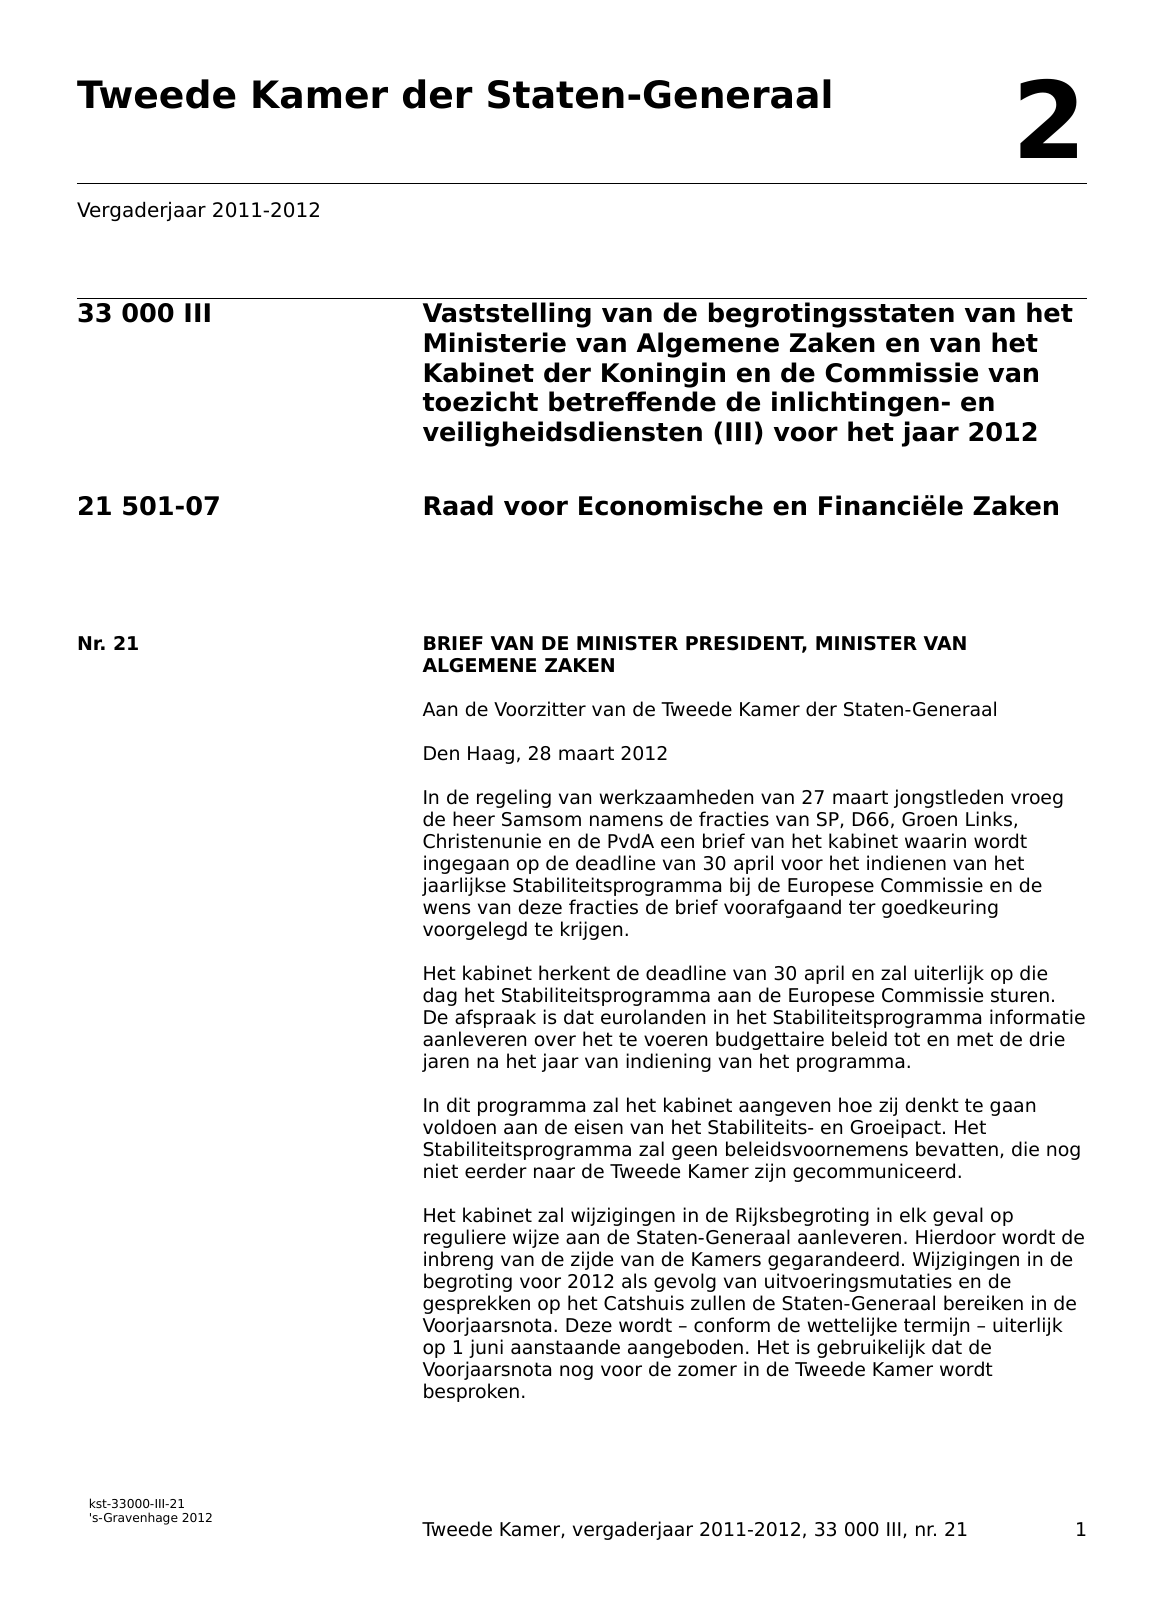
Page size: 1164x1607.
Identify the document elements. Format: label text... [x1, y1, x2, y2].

text In dit programma zal het kabinet aangeven hoe zij denkt te gaan voldoen aan de eisen van het Stabiliteits- en Groeipact. Het Stabiliteitsprogramma zal geen beleidsvoornemens bevatten, die nog niet eerder naar de Tweede Kamer zijn gecommuniceerd. [422, 1095, 1087, 1183]
text Aan de Voorzitter van de Tweede Kamer der Staten-Generaal [422, 699, 1087, 721]
text kst-33000-III-21 [88, 1497, 323, 1511]
subtitle 21 501-07 Raad voor Economische en Financiële Zaken [77, 492, 1087, 521]
subtitle Nr. 21 BRIEF VAN DE MINISTER PRESIDENT, MINISTER VAN ALGEMENE ZAKEN [77, 632, 1087, 676]
text 's-Gravenhage 2012 [88, 1511, 323, 1525]
subtitle 33 000 III Vaststelling van de begrotingsstaten van het Ministerie van Algemene Zaken en van het Kabinet der Koningin en de Commissie van toezicht betreffende de inlichtingen- en veiligheidsdiensten (III) voor het jaar 2012 [77, 299, 1087, 447]
table_header 2 [886, 59, 1087, 183]
table_cell Vergaderjaar 2011-2012 [77, 184, 1087, 298]
text In de regeling van werkzaamheden van 27 maart jongstleden vroeg de heer Samsom namens de fracties van SP, D66, Groen Links, Christenunie en de PvdA een brief van het kabinet waarin wordt ingegaan op de deadline van 30 april voor het indienen van het jaarlijkse Stabiliteitsprogramma bij de Europese Commissie en de wens van deze fracties de brief voorafgaand ter goedkeuring voorgelegd te krijgen. [422, 787, 1087, 941]
text Het kabinet herkent de deadline van 30 april en zal uiterlijk op die dag het Stabiliteitsprogramma aan de Europese Commissie sturen. De afspraak is dat eurolanden in het Stabiliteitsprogramma informatie aanleveren over het te voeren budgettaire beleid tot en met de drie jaren na het jaar van indiening van het programma. [422, 963, 1087, 1073]
table_header Tweede Kamer der Staten-Generaal [77, 59, 886, 183]
text Het kabinet zal wijzigingen in de Rijksbegroting in elk geval op reguliere wijze aan de Staten-Generaal aanleveren. Hierdoor wordt de inbreng van de zijde van de Kamers gegarandeerd. Wijzigingen in de begroting voor 2012 als gevolg van uitvoeringsmutaties en de gesprekken op het Catshuis zullen de Staten-Generaal bereiken in de Voorjaarsnota. Deze wordt – conform de wettelijke termijn – uiterlijk op 1 juni aanstaande aangeboden. Het is gebruikelijk dat de Voorjaarsnota nog voor de zomer in de Tweede Kamer wordt besproken. [422, 1205, 1087, 1403]
text Den Haag, 28 maart 2012 [422, 743, 1087, 765]
